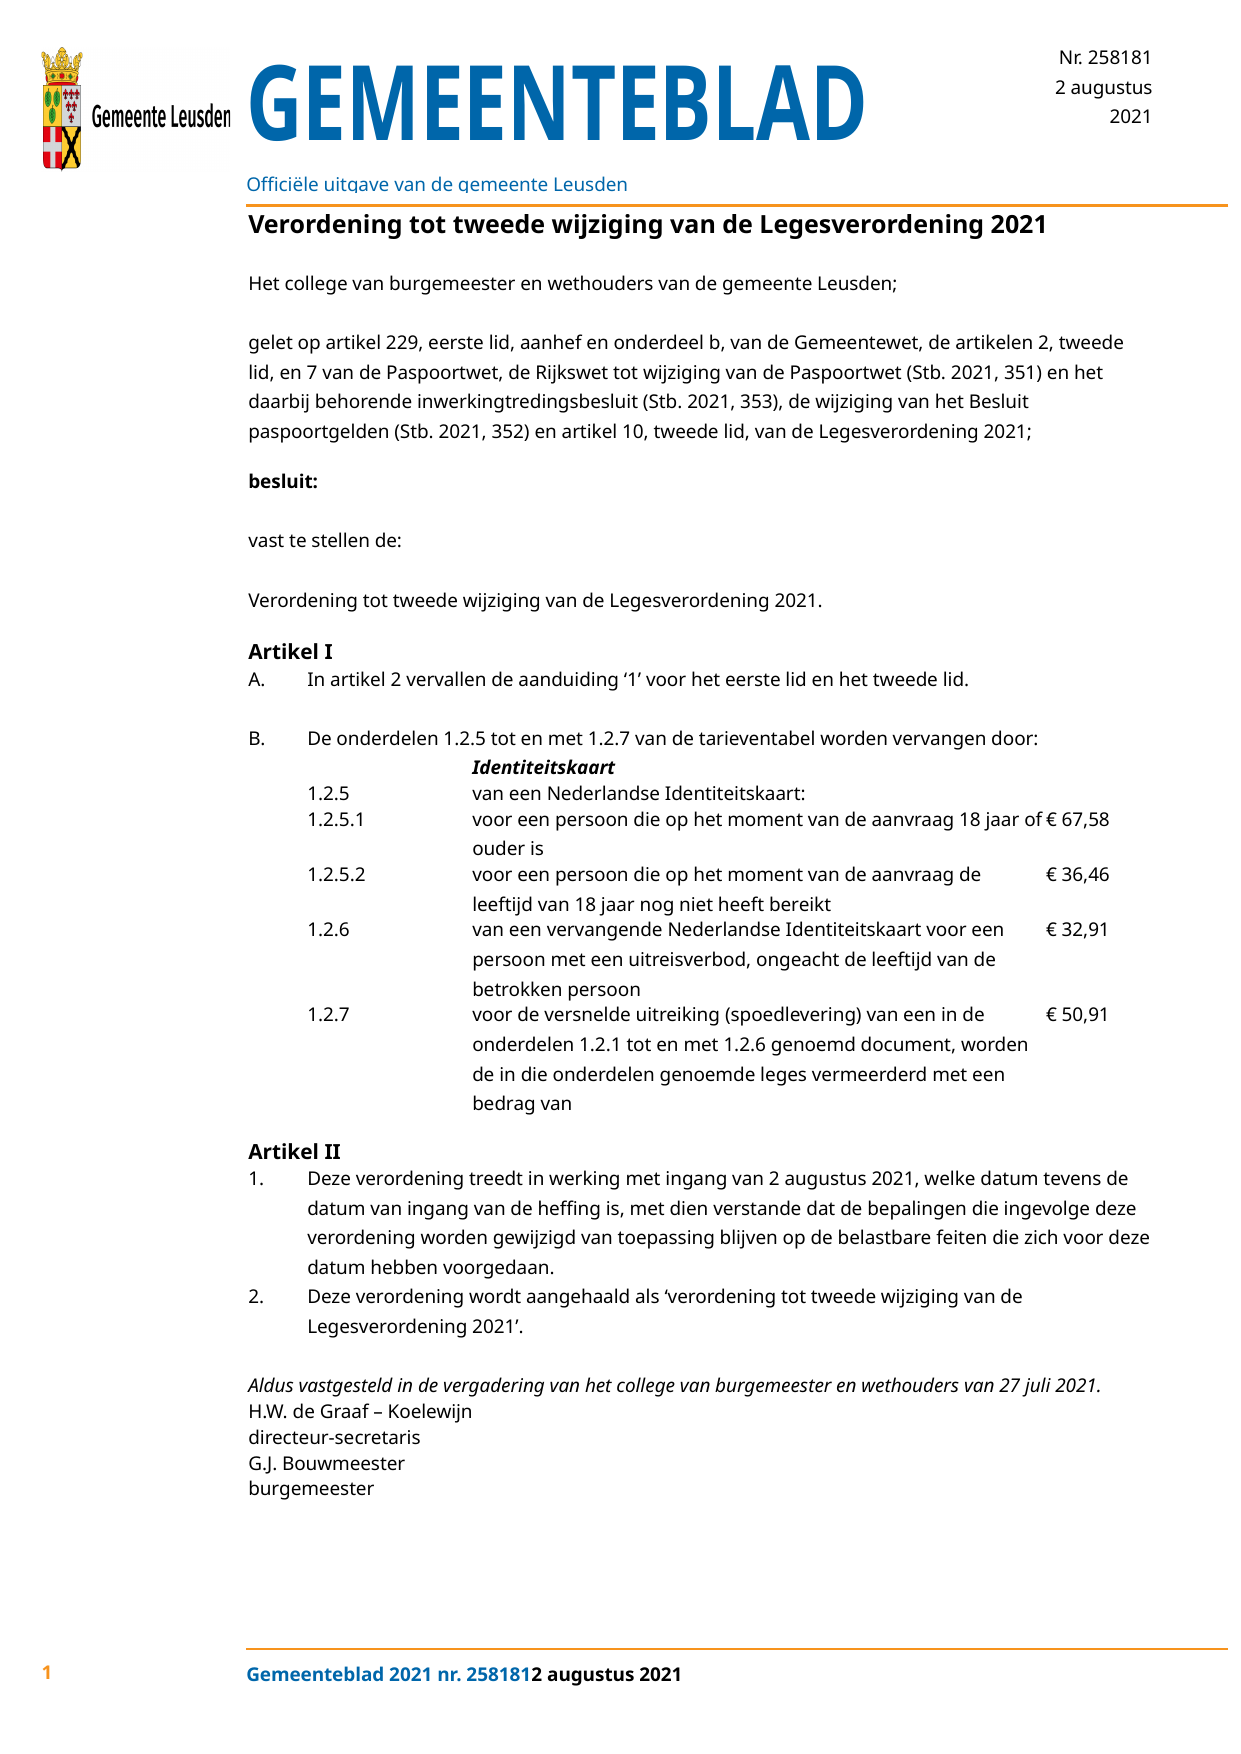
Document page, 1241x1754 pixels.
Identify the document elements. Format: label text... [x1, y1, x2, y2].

table_cell [1046, 780, 1211, 806]
table_cell 1.2.7 [307, 1002, 472, 1116]
table_cell € 32,91 [1046, 917, 1211, 1002]
text H.W. de Graaf – Koelewijn [248, 1398, 1152, 1424]
text G.J. Bouwmeester [248, 1450, 1152, 1475]
table_header Identiteitskaart [472, 755, 1046, 780]
text Artikel II [248, 1137, 1152, 1165]
table_cell 1.2.5.2 [307, 861, 472, 917]
table_header [1046, 755, 1211, 780]
list Deze verordening treedt in werking met ingang van 2 augustus 2021, welke datum tevens de datum van ingang van de heffing is, met dien verstande dat de bepalingen die ingevolge deze verordening worden gewijzigd van toepassing blijven op de belastbare feiten die zich voor deze datum hebben voorgedaan. [248, 1165, 1152, 1280]
list Deze verordening wordt aangehaald als ‘verordening tot tweede wijziging van de Legesverordening 2021’. [248, 1284, 1152, 1339]
text Verordening tot tweede wijziging van de Legesverordening 2021. [248, 587, 1152, 613]
table_cell van een Nederlandse Identiteitskaart: [472, 780, 1046, 806]
text Verordening tot tweede wijziging van de Legesverordening 2021 [248, 207, 1152, 241]
table_cell voor een persoon die op het moment van de aanvraag de leeftijd van 18 jaar nog niet heeft bereikt [472, 861, 1046, 917]
text Aldus vastgesteld in de vergadering van het college van burgemeester en wethouders van 27 juli 2021. [248, 1372, 1152, 1398]
list In artikel 2 vervallen de aanduiding ‘1’ voor het eerste lid en het tweede lid. [248, 666, 1152, 691]
text vast te stellen de: [248, 528, 1152, 553]
table_header [307, 755, 472, 780]
table_cell 1.2.6 [307, 917, 472, 1002]
table_cell 1.2.5 [307, 780, 472, 806]
text besluit: [248, 468, 1152, 494]
table_cell voor een persoon die op het moment van de aanvraag 18 jaar of ouder is [472, 806, 1046, 861]
table_cell voor de versnelde uitreiking (spoedlevering) van een in de onderdelen 1.2.1 tot en met 1.2.6 genoemd document, worden de in die onderdelen genoemde leges vermeerderd met een bedrag van [472, 1002, 1046, 1116]
table_cell € 36,46 [1046, 861, 1211, 917]
text burgemeester [248, 1475, 1152, 1501]
text Artikel I [248, 637, 1152, 666]
table_cell 1.2.5.1 [307, 806, 472, 861]
text Het college van burgemeester en wethouders van de gemeente Leusden; [248, 270, 1152, 296]
text directeur-secretaris [248, 1424, 1152, 1450]
table_cell van een vervangende Nederlandse Identiteitskaart voor een persoon met een uitreisverbod, ongeacht de leeftijd van de betrokken persoon [472, 917, 1046, 1002]
table_cell € 50,91 [1046, 1002, 1211, 1116]
list De onderdelen 1.2.5 tot en met 1.2.7 van de tarieventabel worden vervangen door: [248, 725, 1152, 751]
table_cell € 67,58 [1046, 806, 1211, 861]
text gelet op artikel 229, eerste lid, aanhef en onderdeel b, van de Gemeentewet, de artikelen 2, tweede lid, en 7 van de Paspoortwet, de Rijkswet tot wijziging van de Paspoortwet (Stb. 2021, 351) en het daarbij behorende inwerkingtredingsbesluit (Stb. 2021, 353), de wijziging van het Besluit paspoortgelden (Stb. 2021, 352) en artikel 10, tweede lid, van de Legesverordening 2021; [248, 329, 1152, 444]
picture [41, 47, 231, 172]
